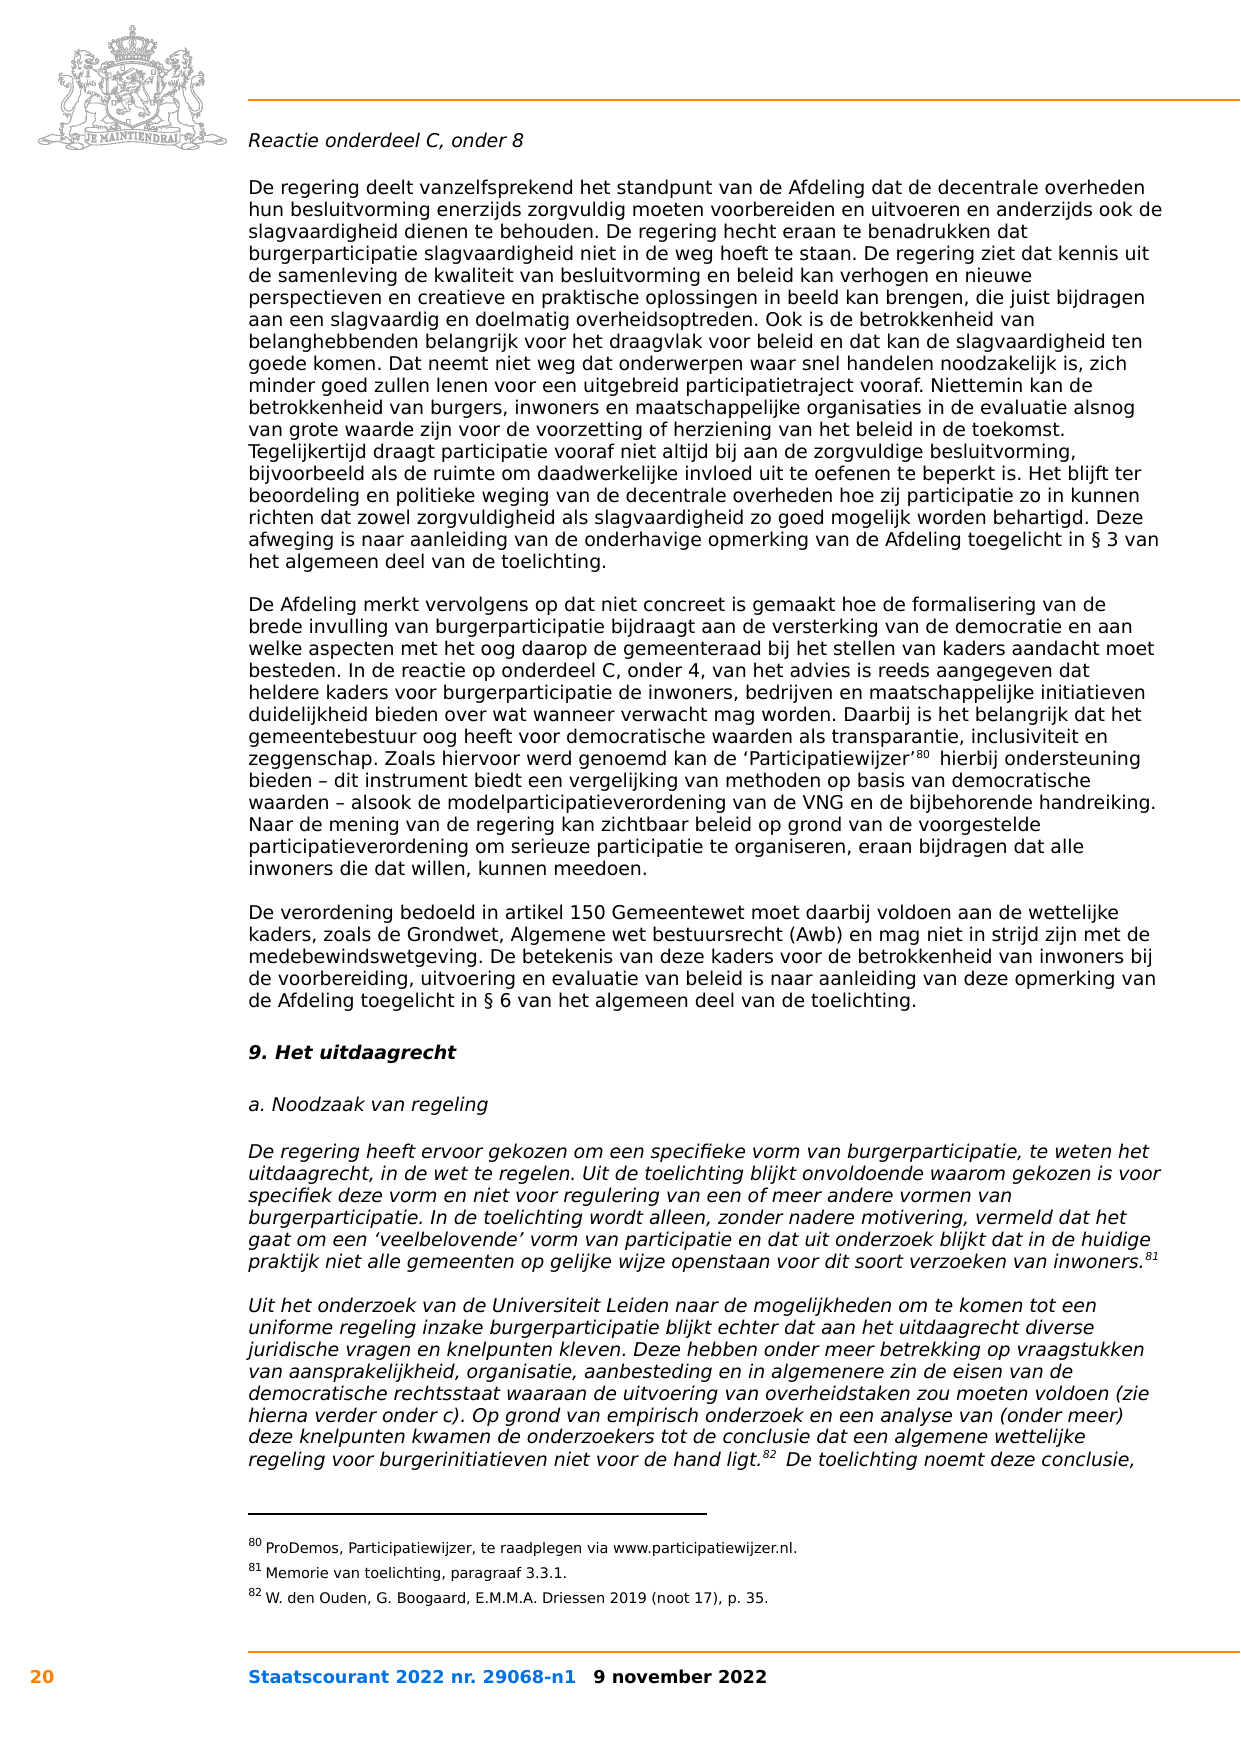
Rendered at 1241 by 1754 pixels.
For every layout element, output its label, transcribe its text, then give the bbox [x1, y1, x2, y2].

text Uit het onderzoek van de Universiteit Leiden naar de mogelijkheden om te komen tot een uniforme regeling inzake burgerparticipatie blijkt echter dat aan het uitdaagrecht diverse juridische vragen en knelpunten kleven. Deze hebben onder meer betrekking op vraagstukken van aansprakelijkheid, organisatie, aanbesteding en in algemenere zin de eisen van de democratische rechtsstaat waaraan de uitvoering van overheidstaken zou moeten voldoen (zie hierna verder onder c). Op grond van empirisch onderzoek en een analyse van (onder meer) deze knelpunten kwamen de onderzoekers tot de conclusie dat een algemene wettelijke regeling voor burgerinitiatieven niet voor de hand ligt. De toelichting noemt deze conclusie, [248, 1294, 1163, 1470]
picture [38, 25, 227, 150]
subtitle 9. Het uitdaagrecht [248, 1042, 1163, 1064]
text De regering deelt vanzelfsprekend het standpunt van de Afdeling dat de decentrale overheden hun besluitvorming enerzijds zorgvuldig moeten voorbereiden en uitvoeren en anderzijds ook de slagvaardigheid dienen te behouden. De regering hecht eraan te benadrukken dat burgerparticipatie slagvaardigheid niet in de weg hoeft te staan. De regering ziet dat kennis uit de samenleving de kwaliteit van besluitvorming en beleid kan verhogen en nieuwe perspectieven en creatieve en praktische oplossingen in beeld kan brengen, die juist bijdragen aan een slagvaardig en doelmatig overheidsoptreden. Ook is de betrokkenheid van belanghebbenden belangrijk voor het draagvlak voor beleid en dat kan de slagvaardigheid ten goede komen. Dat neemt niet weg dat onderwerpen waar snel handelen noodzakelijk is, zich minder goed zullen lenen voor een uitgebreid participatietraject vooraf. Niettemin kan de betrokkenheid van burgers, inwoners en maatschappelijke organisaties in de evaluatie alsnog van grote waarde zijn voor de voorzetting of herziening van het beleid in de toekomst. Tegelijkertijd draagt participatie vooraf niet altijd bij aan de zorgvuldige besluitvorming, bijvoorbeeld als de ruimte om daadwerkelijke invloed uit te oefenen te beperkt is. Het blijft ter beoordeling en politieke weging van de decentrale overheden hoe zij participatie zo in kunnen richten dat zowel zorgvuldigheid als slagvaardigheid zo goed mogelijk worden behartigd. Deze afweging is naar aanleiding van de onderhavige opmerking van de Afdeling toegelicht in § 3 van het algemeen deel van de toelichting. [248, 177, 1163, 572]
text De regering heeft ervoor gekozen om een specifieke vorm van burgerparticipatie, te weten het uitdaagrecht, in de wet te regelen. Uit de toelichting blijkt onvoldoende waarom gekozen is voor specifiek deze vorm en niet voor regulering van een of meer andere vormen van burgerparticipatie. In de toelichting wordt alleen, zonder nadere motivering, vermeld dat het gaat om een ‘veelbelovende’ vorm van participatie en dat uit onderzoek blijkt dat in de huidige praktijk niet alle gemeenten op gelijke wijze openstaan voor dit soort verzoeken van inwoners. [248, 1141, 1163, 1273]
text De Afdeling merkt vervolgens op dat niet concreet is gemaakt hoe de formalisering van de brede invulling van burgerparticipatie bijdraagt aan de versterking van de democratie en aan welke aspecten met het oog daarop de gemeenteraad bij het stellen van kaders aandacht moet besteden. In de reactie op onderdeel C, onder 4, van het advies is reeds aangegeven dat heldere kaders voor burgerparticipatie de inwoners, bedrijven en maatschappelijke initiatieven duidelijkheid bieden over wat wanneer verwacht mag worden. Daarbij is het belangrijk dat het gemeentebestuur oog heeft voor democratische waarden als transparantie, inclusiviteit en zeggenschap. Zoals hiervoor werd genoemd kan de ‘Participatiewijzer’ hierbij ondersteuning bieden – dit instrument biedt een vergelijking van methoden op basis van democratische waarden – alsook de modelparticipatieverordening van de VNG en de bijbehorende handreiking. Naar de mening van de regering kan zichtbaar beleid op grond van de voorgestelde participatieverordening om serieuze participatie te organiseren, eraan bijdragen dat alle inwoners die dat willen, kunnen meedoen. [248, 594, 1163, 880]
subtitle a. Noodzaak van regeling [248, 1094, 1163, 1116]
text ProDemos, Participatiewijzer, te raadplegen via www.participatiewijzer.nl. [248, 1536, 1163, 1558]
text W. den Ouden, G. Boogaard, E.M.M.A. Driessen 2019 (noot 17), p. 35. [248, 1586, 1163, 1608]
text De verordening bedoeld in artikel 150 Gemeentewet moet daarbij voldoen aan de wettelijke kaders, zoals de Grondwet, Algemene wet bestuursrecht (Awb) en mag niet in strijd zijn met de medebewindswetgeving. De betekenis van deze kaders voor de betrokkenheid van inwoners bij de voorbereiding, uitvoering en evaluatie van beleid is naar aanleiding van deze opmerking van de Afdeling toegelicht in § 6 van het algemeen deel van de toelichting. [248, 902, 1163, 1012]
subtitle Reactie onderdeel C, onder 8 [248, 130, 1163, 152]
text Memorie van toelichting, paragraaf 3.3.1. [248, 1561, 1163, 1583]
